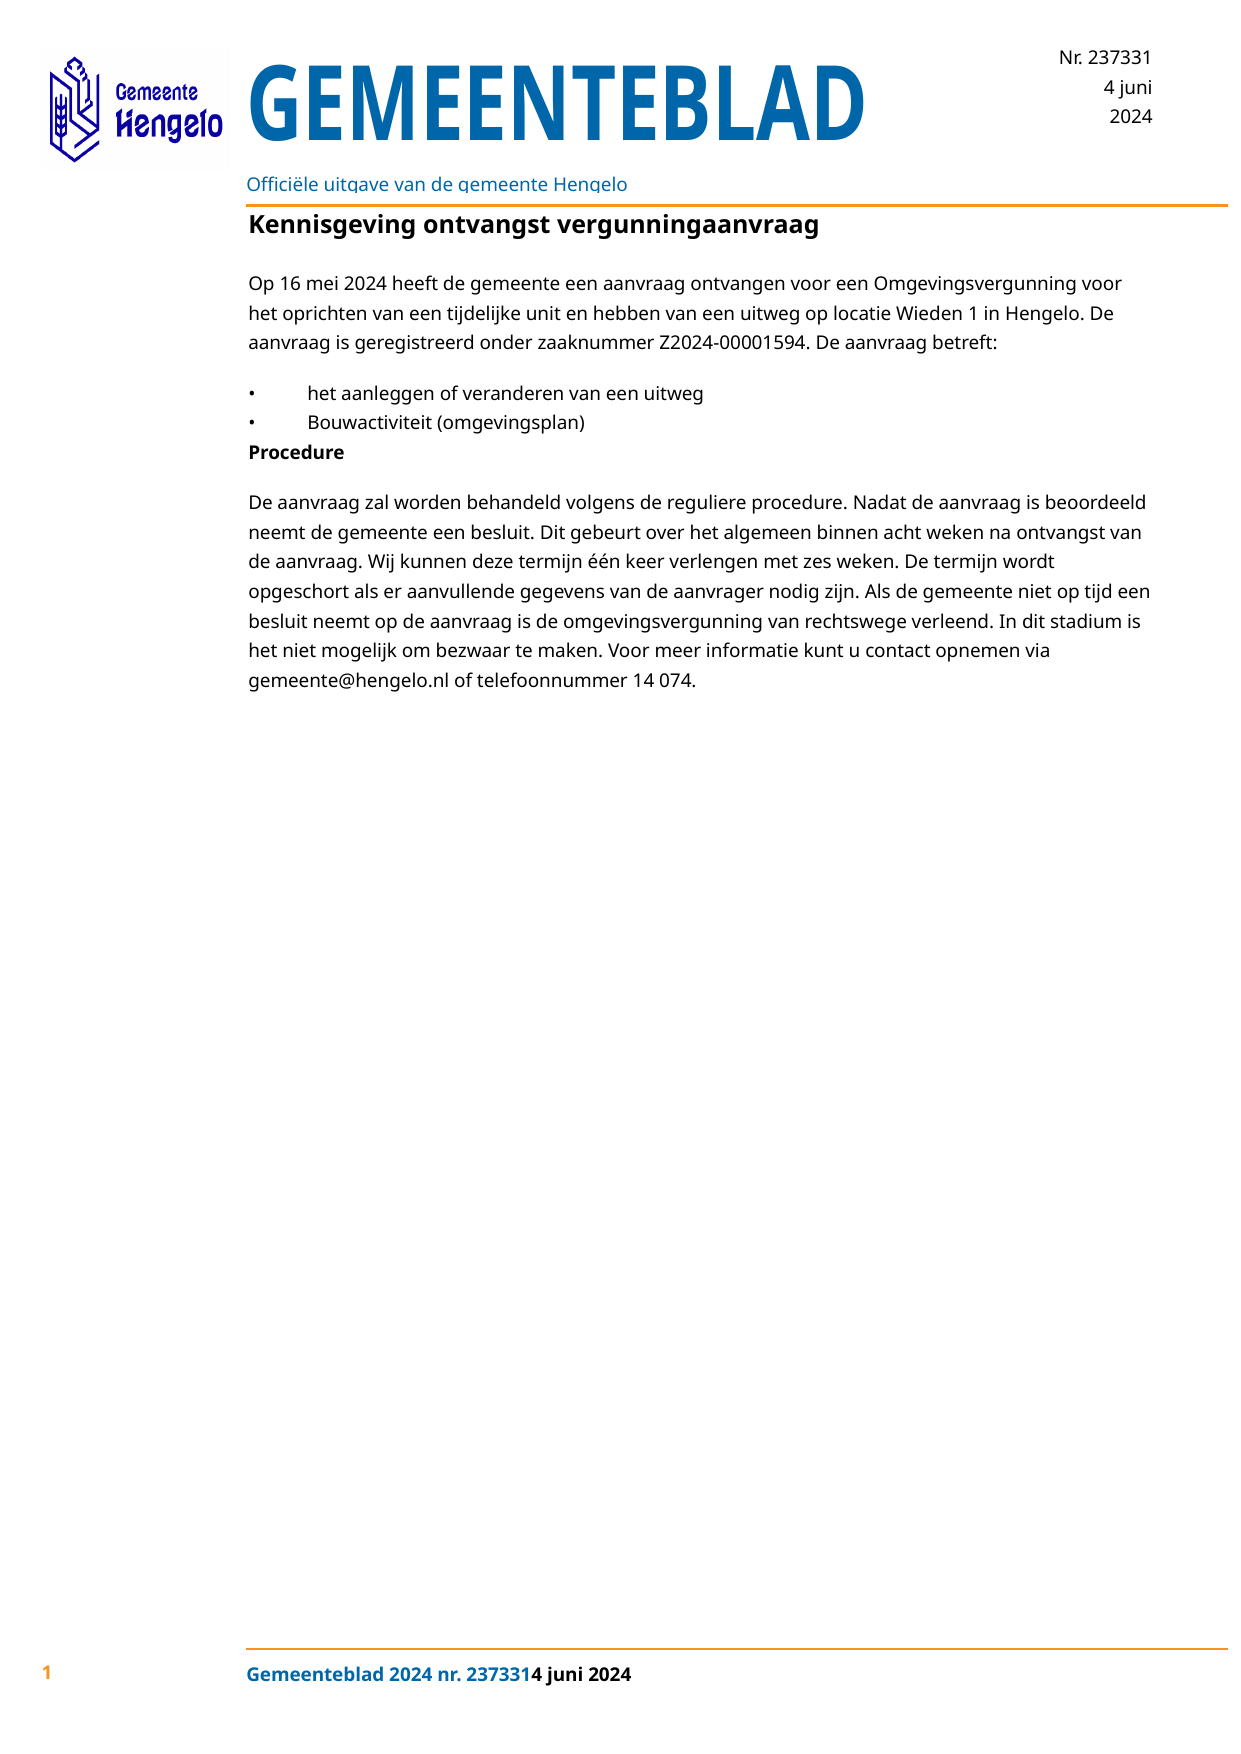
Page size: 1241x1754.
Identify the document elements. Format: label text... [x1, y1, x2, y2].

text De aanvraag zal worden behandeld volgens de reguliere procedure. Nadat de aanvraag is beoordeeld neemt de gemeente een besluit. Dit gebeurt over het algemeen binnen acht weken na ontvangst van de aanvraag. Wij kunnen deze termijn één keer verlengen met zes weken. De termijn wordt opgeschort als er aanvullende gegevens van de aanvrager nodig zijn. Als de gemeente niet op tijd een besluit neemt op de aanvraag is de omgevingsvergunning van rechtswege verleend. In dit stadium is het niet mogelijk om bezwaar te maken. Voor meer informatie kunt u contact opnemen via gemeente@hengelo.nl of telefoonnummer 14 074. [248, 489, 1152, 693]
list het aanleggen of veranderen van een uitweg [248, 380, 1152, 406]
list Bouwactiviteit (omgevingsplan) [248, 409, 1152, 435]
text Op 16 mei 2024 heeft de gemeente een aanvraag ontvangen voor een Omgevingsvergunning voor het oprichten van een tijdelijke unit en hebben van een uitweg op locatie Wieden 1 in Hengelo. De aanvraag is geregistreerd onder zaaknummer Z2024-00001594. De aanvraag betreft: [248, 270, 1152, 355]
picture [41, 47, 231, 172]
text Procedure [248, 439, 1152, 465]
text Kennisgeving ontvangst vergunningaanvraag [248, 207, 1152, 241]
